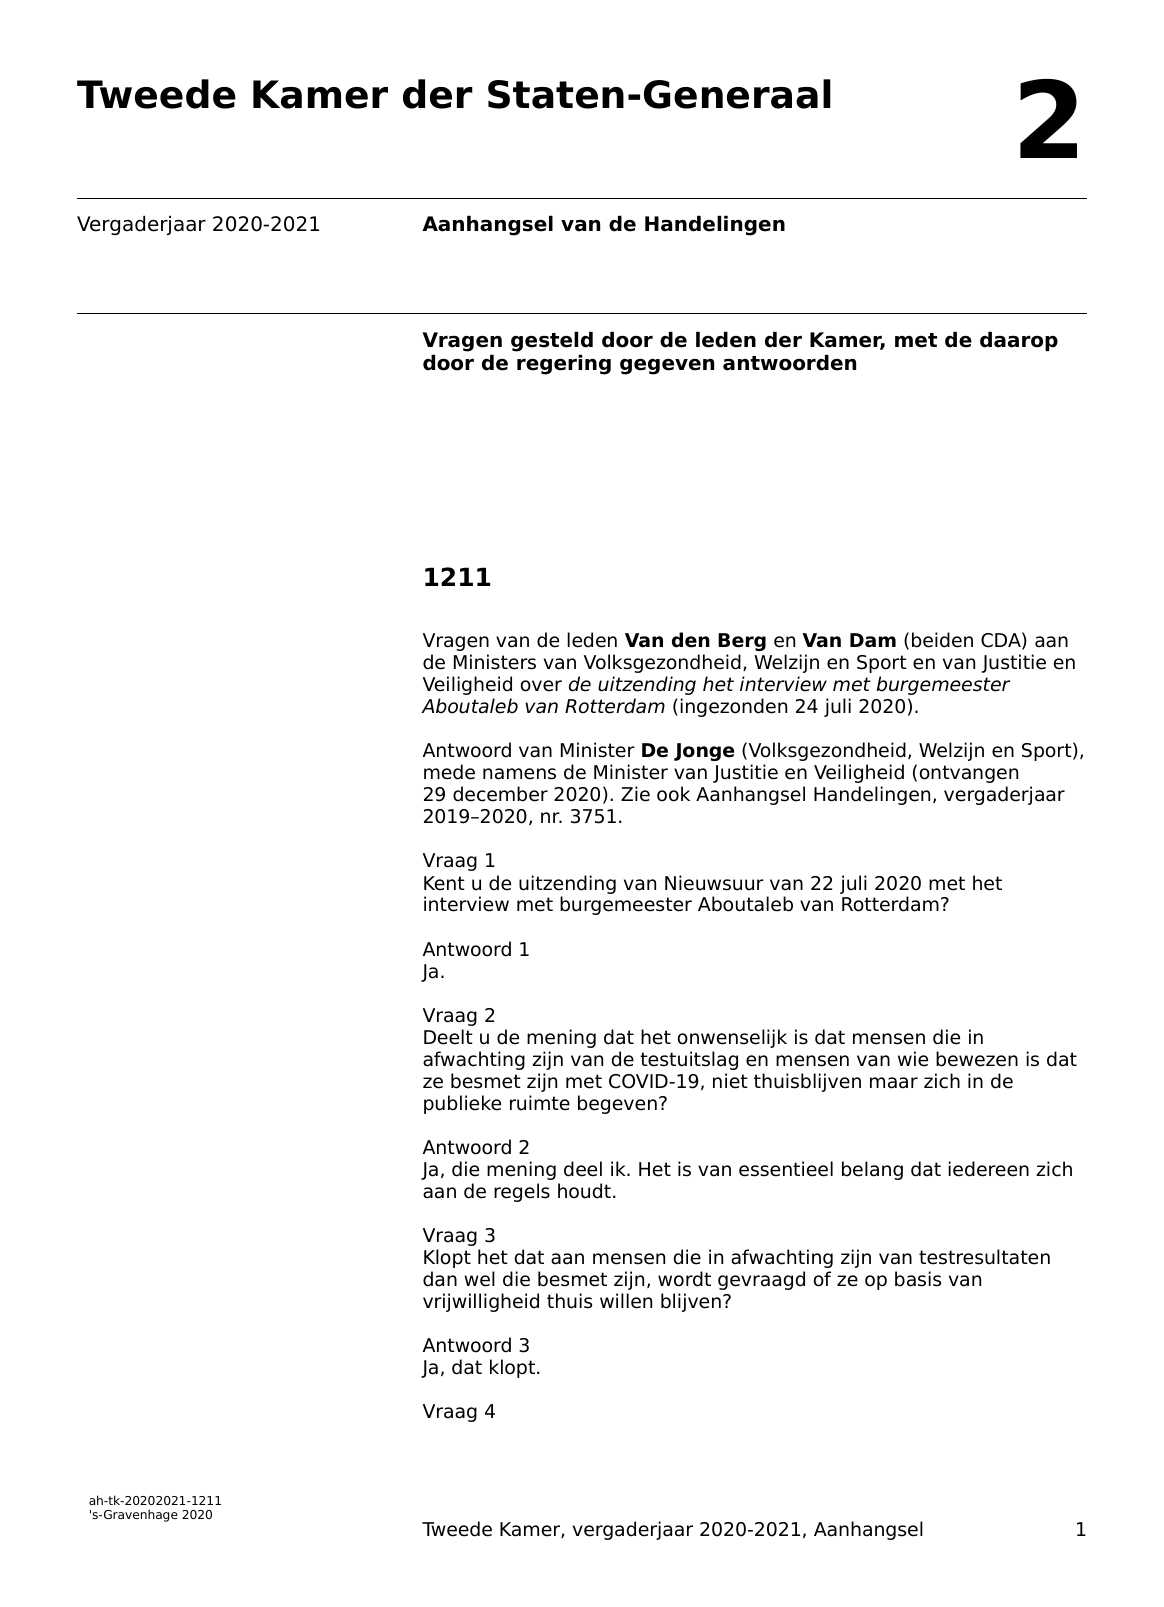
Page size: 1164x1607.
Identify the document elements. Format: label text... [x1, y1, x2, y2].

table_cell Vergaderjaar 2020-2021 [77, 199, 422, 313]
text 1211 [422, 563, 1087, 592]
text Ja, dat klopt. [422, 1357, 1087, 1379]
text 's-Gravenhage 2020 [88, 1508, 323, 1522]
table_cell [77, 314, 422, 375]
text Ja. [422, 961, 1087, 982]
text Kent u de uitzending van Nieuwsuur van 22 juli 2020 met het interview met burgemeester Aboutaleb van Rotterdam? [422, 872, 1087, 916]
text Antwoord 3 [422, 1335, 1087, 1357]
table_header 2 [886, 59, 1087, 198]
table_header Tweede Kamer der Staten-Generaal [77, 59, 886, 198]
text ah-tk-20202021-1211 [88, 1494, 323, 1508]
table_cell Vragen gesteld door de leden der Kamer, met de daarop door de regering gegeven antwoorden [422, 314, 1087, 375]
text Ja, die mening deel ik. Het is van essentieel belang dat iedereen zich aan de regels houdt. [422, 1159, 1087, 1203]
text Antwoord 2 [422, 1137, 1087, 1159]
text Vraag 1 [422, 850, 1087, 872]
text Klopt het dat aan mensen die in afwachting zijn van testresultaten dan wel die besmet zijn, wordt gevraagd of ze op basis van vrijwilligheid thuis willen blijven? [422, 1247, 1087, 1313]
text Deelt u de mening dat het onwenselijk is dat mensen die in afwachting zijn van de testuitslag en mensen van wie bewezen is dat ze besmet zijn met COVID-19, niet thuisblijven maar zich in de publieke ruimte begeven? [422, 1027, 1087, 1114]
text Vraag 3 [422, 1225, 1087, 1247]
text Vraag 2 [422, 1005, 1087, 1027]
table_cell Aanhangsel van de Handelingen [422, 199, 1087, 313]
text Antwoord van Minister De Jonge (Volksgezondheid, Welzijn en Sport), mede namens de Minister van Justitie en Veiligheid (ontvangen 29 december 2020). Zie ook Aanhangsel Handelingen, vergaderjaar 2019–2020, nr. 3751. [422, 740, 1087, 828]
text Vragen van de leden Van den Berg en Van Dam (beiden CDA) aan de Ministers van Volksgezondheid, Welzijn en Sport en van Justitie en Veiligheid over de uitzending het interview met burgemeester Aboutaleb van Rotterdam (ingezonden 24 juli 2020). [422, 630, 1087, 718]
text Antwoord 1 [422, 938, 1087, 961]
text Vraag 4 [422, 1401, 1087, 1423]
